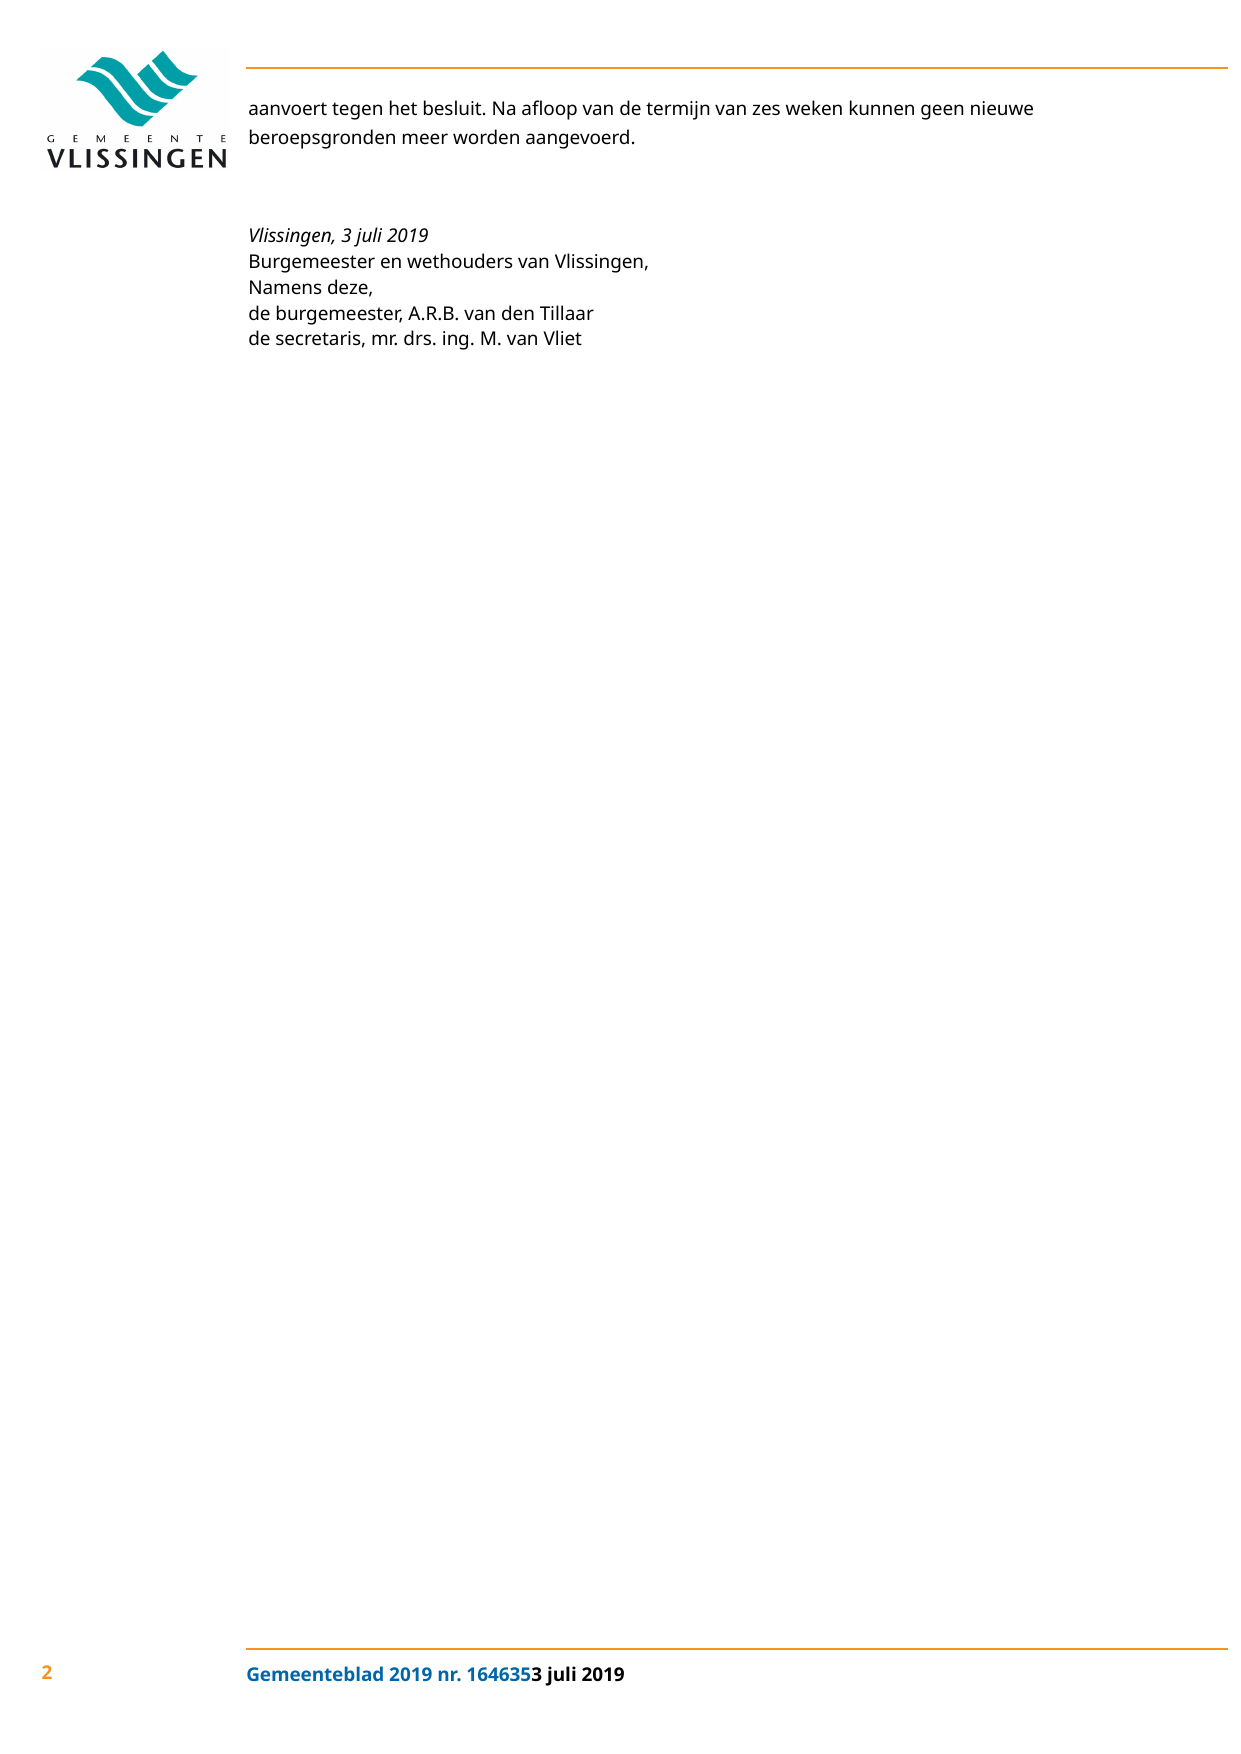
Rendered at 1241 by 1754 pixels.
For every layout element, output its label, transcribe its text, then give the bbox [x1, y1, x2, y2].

text de secretaris, mr. drs. ing. M. van Vliet [248, 326, 1152, 351]
picture [41, 47, 231, 172]
text Burgemeester en wethouders van Vlissingen, [248, 248, 1152, 274]
text Vlissingen, 3 juli 2019 [248, 223, 1152, 248]
text de burgemeester, A.R.B. van den Tillaar [248, 300, 1152, 326]
text Namens deze, [248, 274, 1152, 300]
text aanvoert tegen het besluit. Na afloop van de termijn van zes weken kunnen geen nieuwe beroepsgronden meer worden aangevoerd. [248, 95, 1152, 150]
